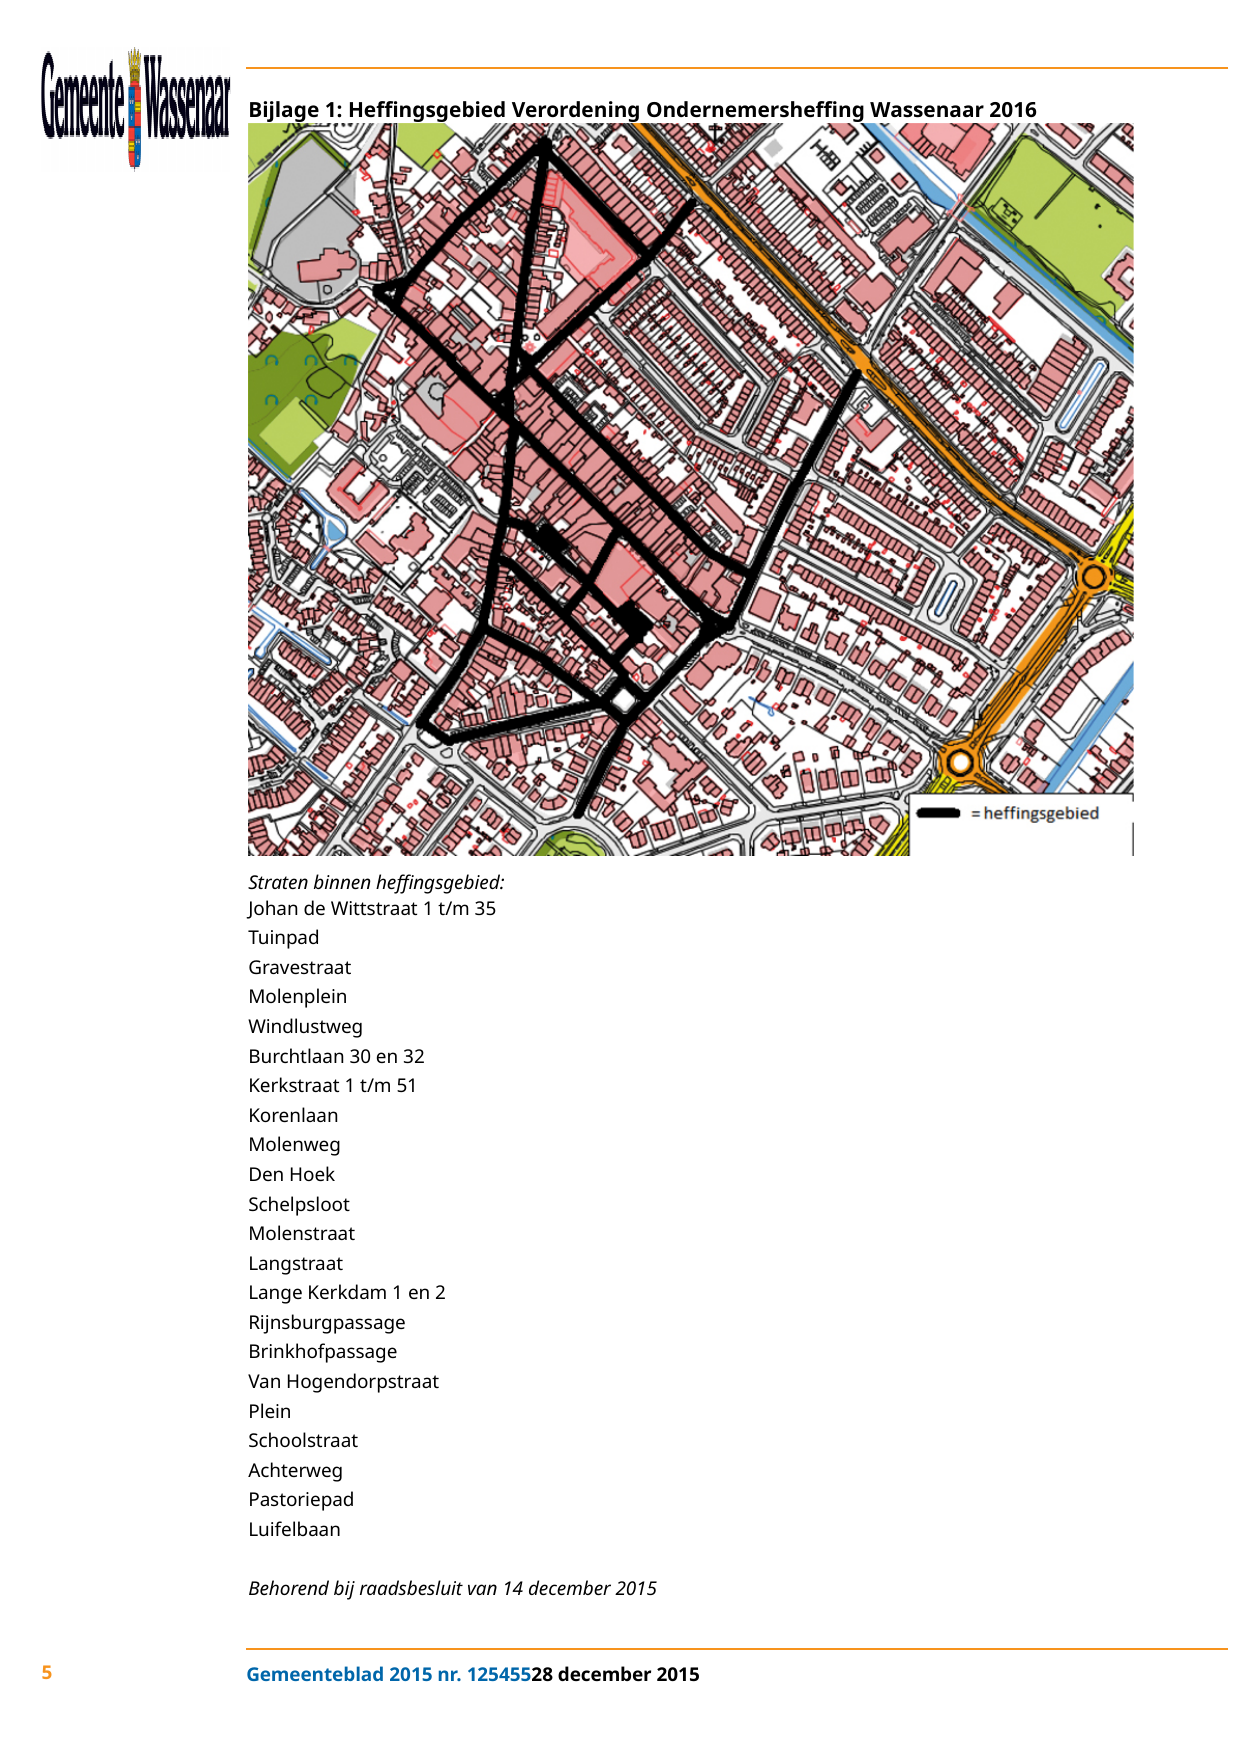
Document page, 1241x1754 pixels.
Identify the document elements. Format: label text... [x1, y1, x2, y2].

text Burchtlaan 30 en 32 [248, 1043, 1152, 1069]
text Schoolstraat [248, 1427, 1152, 1453]
text Molenweg [248, 1132, 1152, 1157]
text Schelpsloot [248, 1191, 1152, 1217]
text Kerkstraat 1 t/m 51 [248, 1072, 1152, 1098]
text Tuinpad [248, 924, 1152, 950]
text Pastoriepad [248, 1487, 1152, 1512]
text Plein [248, 1398, 1152, 1424]
text Luifelbaan [248, 1516, 1152, 1542]
text Molenstraat [248, 1220, 1152, 1246]
picture [248, 123, 1134, 856]
text Molenplein [248, 984, 1152, 1009]
text Gravestraat [248, 954, 1152, 980]
text Korenlaan [248, 1102, 1152, 1128]
text Rijnsburgpassage [248, 1309, 1152, 1335]
text Langstraat [248, 1250, 1152, 1276]
text Johan de Wittstraat 1 t/m 35 [248, 895, 1152, 921]
picture [41, 47, 231, 172]
text Bijlage 1: Heffingsgebied Verordening Ondernemersheffing Wassenaar 2016 [248, 95, 1152, 123]
text Van Hogendorpstraat [248, 1368, 1152, 1394]
text Achterweg [248, 1457, 1152, 1483]
text Den Hoek [248, 1161, 1152, 1187]
text Windlustweg [248, 1013, 1152, 1039]
text Behorend bij raadsbesluit van 14 december 2015 [248, 1575, 1152, 1601]
text Brinkhofpassage [248, 1339, 1152, 1364]
text Straten binnen heffingsgebied: [248, 869, 1152, 895]
text Lange Kerkdam 1 en 2 [248, 1279, 1152, 1305]
